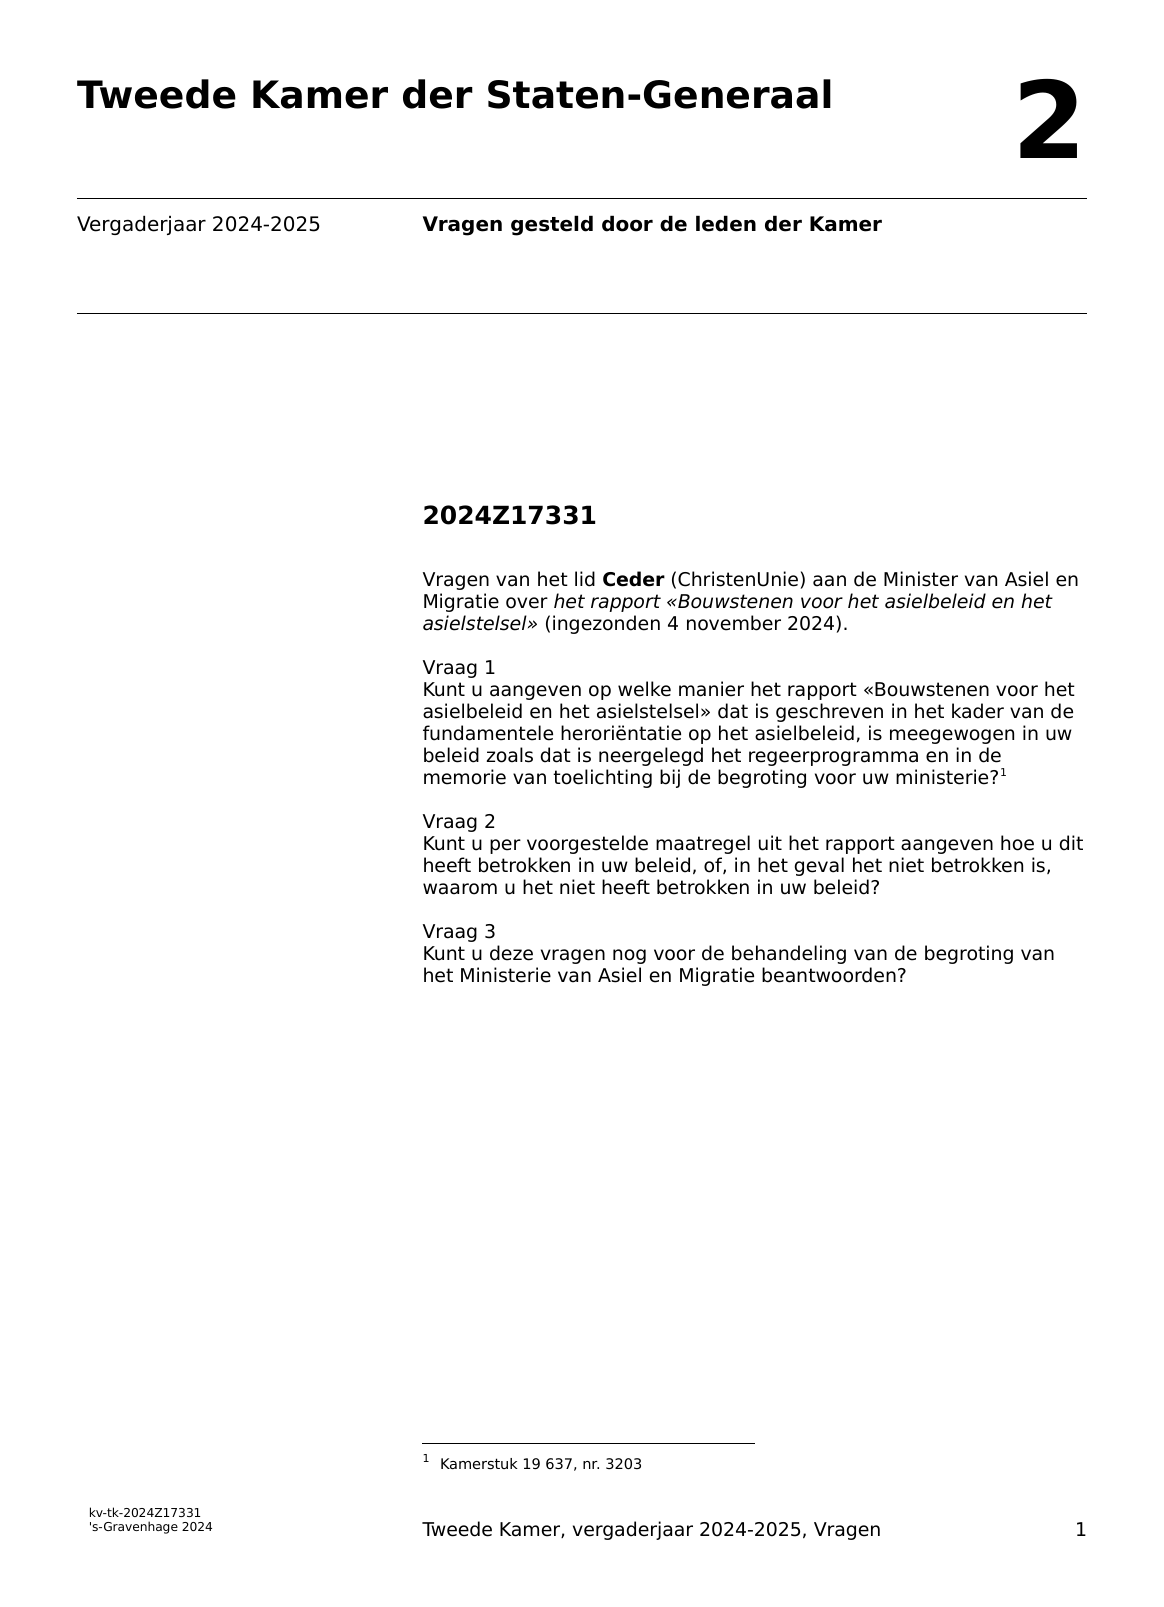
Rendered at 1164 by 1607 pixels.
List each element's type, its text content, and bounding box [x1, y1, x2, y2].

text Kunt u deze vragen nog voor de behandeling van de begroting van het Ministerie van Asiel en Migratie beantwoorden? [422, 943, 1087, 987]
text kv-tk-2024Z17331 [88, 1506, 323, 1520]
text Vraag 1 [422, 657, 1087, 679]
text Kunt u per voorgestelde maatregel uit het rapport aangeven hoe u dit heeft betrokken in uw beleid, of, in het geval het niet betrokken is, waarom u het niet heeft betrokken in uw beleid? [422, 833, 1087, 899]
text Kamerstuk 19 637, nr. 3203 [422, 1452, 1087, 1474]
text Vraag 2 [422, 811, 1087, 833]
table_header Tweede Kamer der Staten-Generaal [77, 59, 886, 198]
text 's-Gravenhage 2024 [88, 1520, 323, 1534]
table_cell Vragen gesteld door de leden der Kamer [422, 199, 1087, 313]
text Kunt u aangeven op welke manier het rapport «Bouwstenen voor het asielbeleid en het asielstelsel» dat is geschreven in het kader van de fundamentele heroriëntatie op het asielbeleid, is meegewogen in uw beleid zoals dat is neergelegd het regeerprogramma en in de memorie van toelichting bij de begroting voor uw ministerie? [422, 679, 1087, 789]
table_header 2 [886, 59, 1087, 198]
text 2024Z17331 [422, 501, 1087, 531]
text Vragen van het lid Ceder (ChristenUnie) aan de Minister van Asiel en Migratie over het rapport «Bouwstenen voor het asielbeleid en het asielstelsel» (ingezonden 4 november 2024). [422, 569, 1087, 635]
table_cell Vergaderjaar 2024-2025 [77, 199, 422, 313]
text Vraag 3 [422, 921, 1087, 943]
